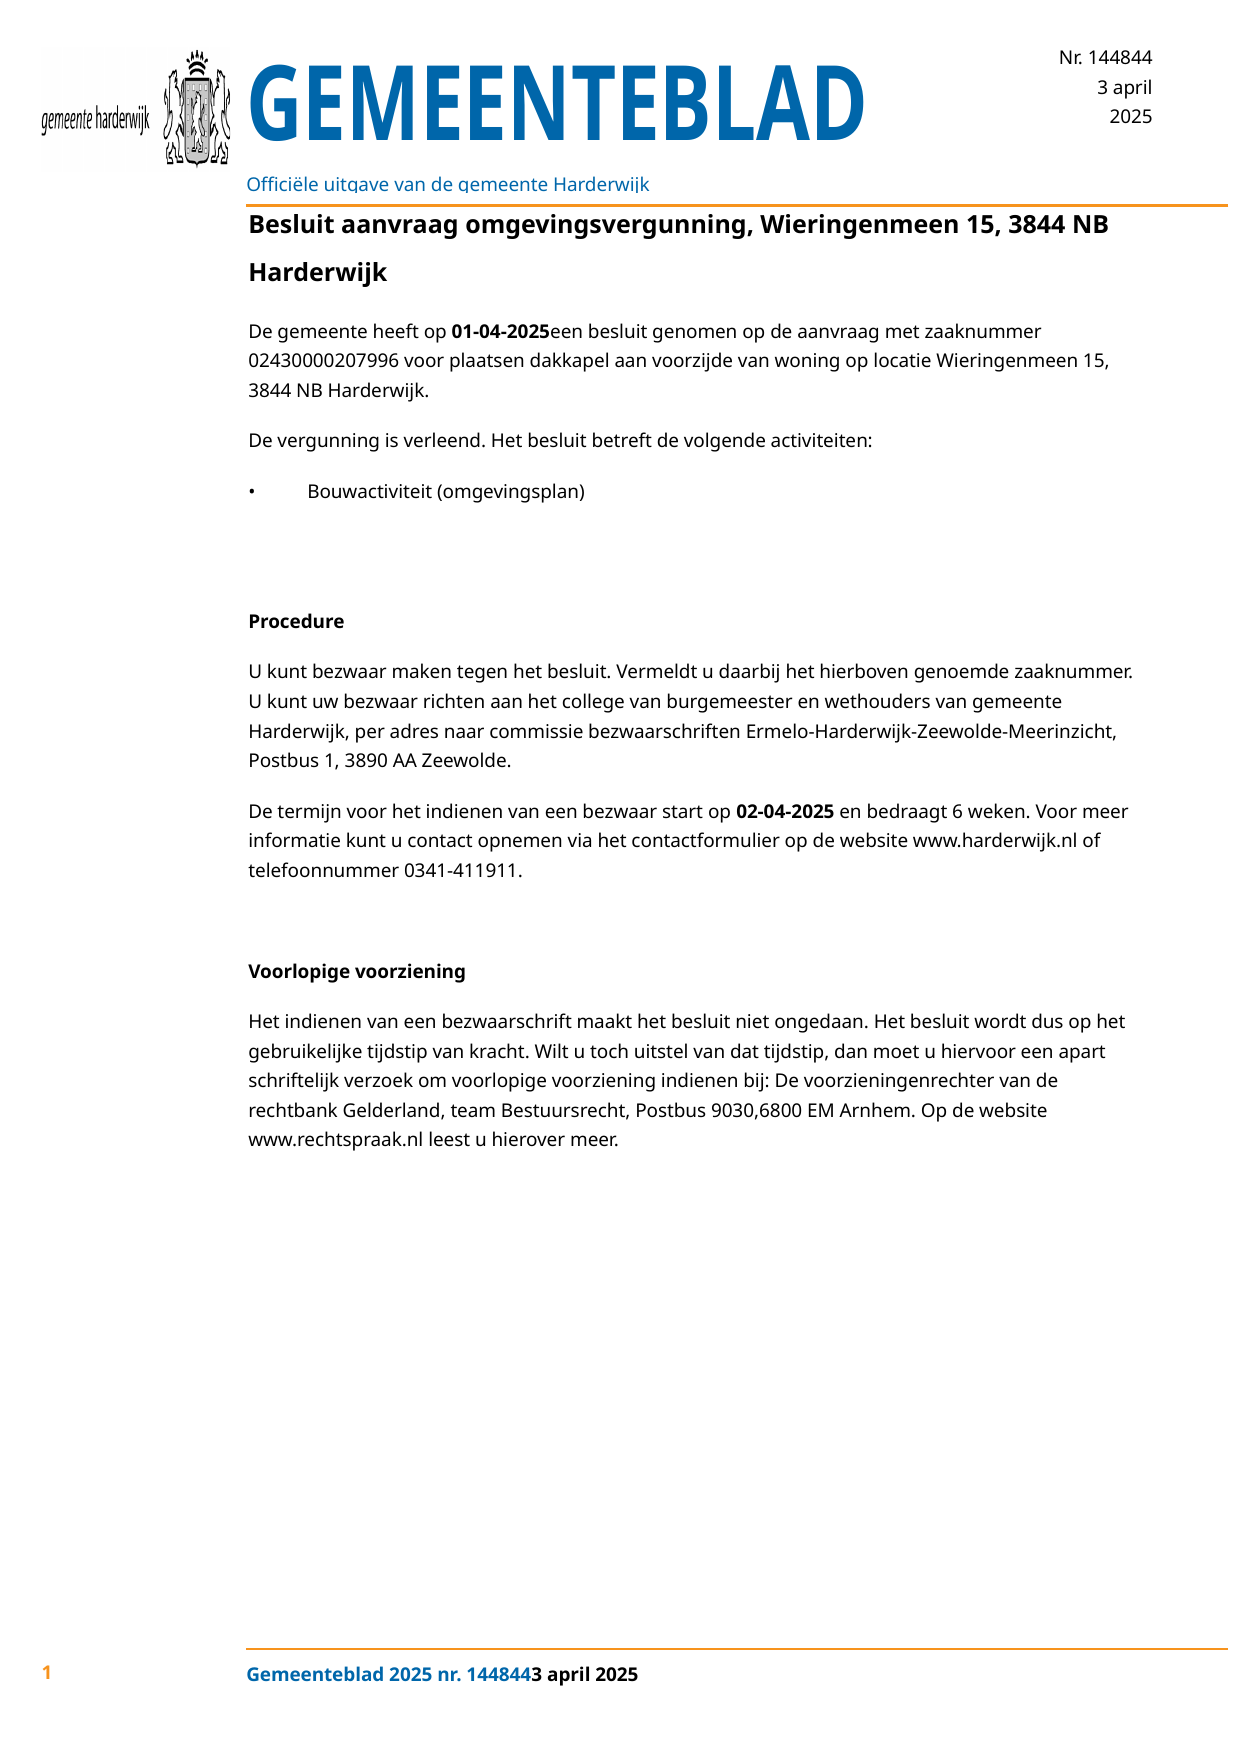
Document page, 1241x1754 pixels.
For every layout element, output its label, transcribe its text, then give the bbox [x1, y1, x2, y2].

text Procedure [248, 608, 1152, 634]
text U kunt bezwaar maken tegen het besluit. Vermeldt u daarbij het hierboven genoemde zaaknummer. U kunt uw bezwaar richten aan het college van burgemeester en wethouders van gemeente Harderwijk, per adres naar commissie bezwaarschriften Ermelo-Harderwijk-Zeewolde-Meerinzicht, Postbus 1, 3890 AA Zeewolde. [248, 659, 1152, 773]
text De gemeente heeft op 01-04-2025een besluit genomen op de aanvraag met zaaknummer 02430000207996 voor plaatsen dakkapel aan voorzijde van woning op locatie Wieringenmeen 15, 3844 NB Harderwijk. [248, 318, 1152, 403]
text Besluit aanvraag omgevingsvergunning, Wieringenmeen 15, 3844 NB Harderwijk [248, 207, 1152, 288]
text De vergunning is verleend. Het besluit betreft de volgende activiteiten: [248, 427, 1152, 453]
text De termijn voor het indienen van een bezwaar start op 02-04-2025 en bedraagt 6 weken. Voor meer informatie kunt u contact opnemen via het contactformulier op de website www.harderwijk.nl of telefoonnummer 0341-411911. [248, 798, 1152, 883]
text Voorlopige voorziening [248, 958, 1152, 984]
list Bouwactiviteit (omgevingsplan) [248, 478, 1152, 504]
text Het indienen van een bezwaarschrift maakt het besluit niet ongedaan. Het besluit wordt dus op het gebruikelijke tijdstip van kracht. Wilt u toch uitstel van dat tijdstip, dan moet u hiervoor een apart schriftelijk verzoek om voorlopige voorziening indienen bij: De voorzieningenrechter van de rechtbank Gelderland, team Bestuursrecht, Postbus 9030,6800 EM Arnhem. Op de website www.rechtspraak.nl leest u hierover meer. [248, 1008, 1152, 1152]
picture [41, 47, 231, 172]
